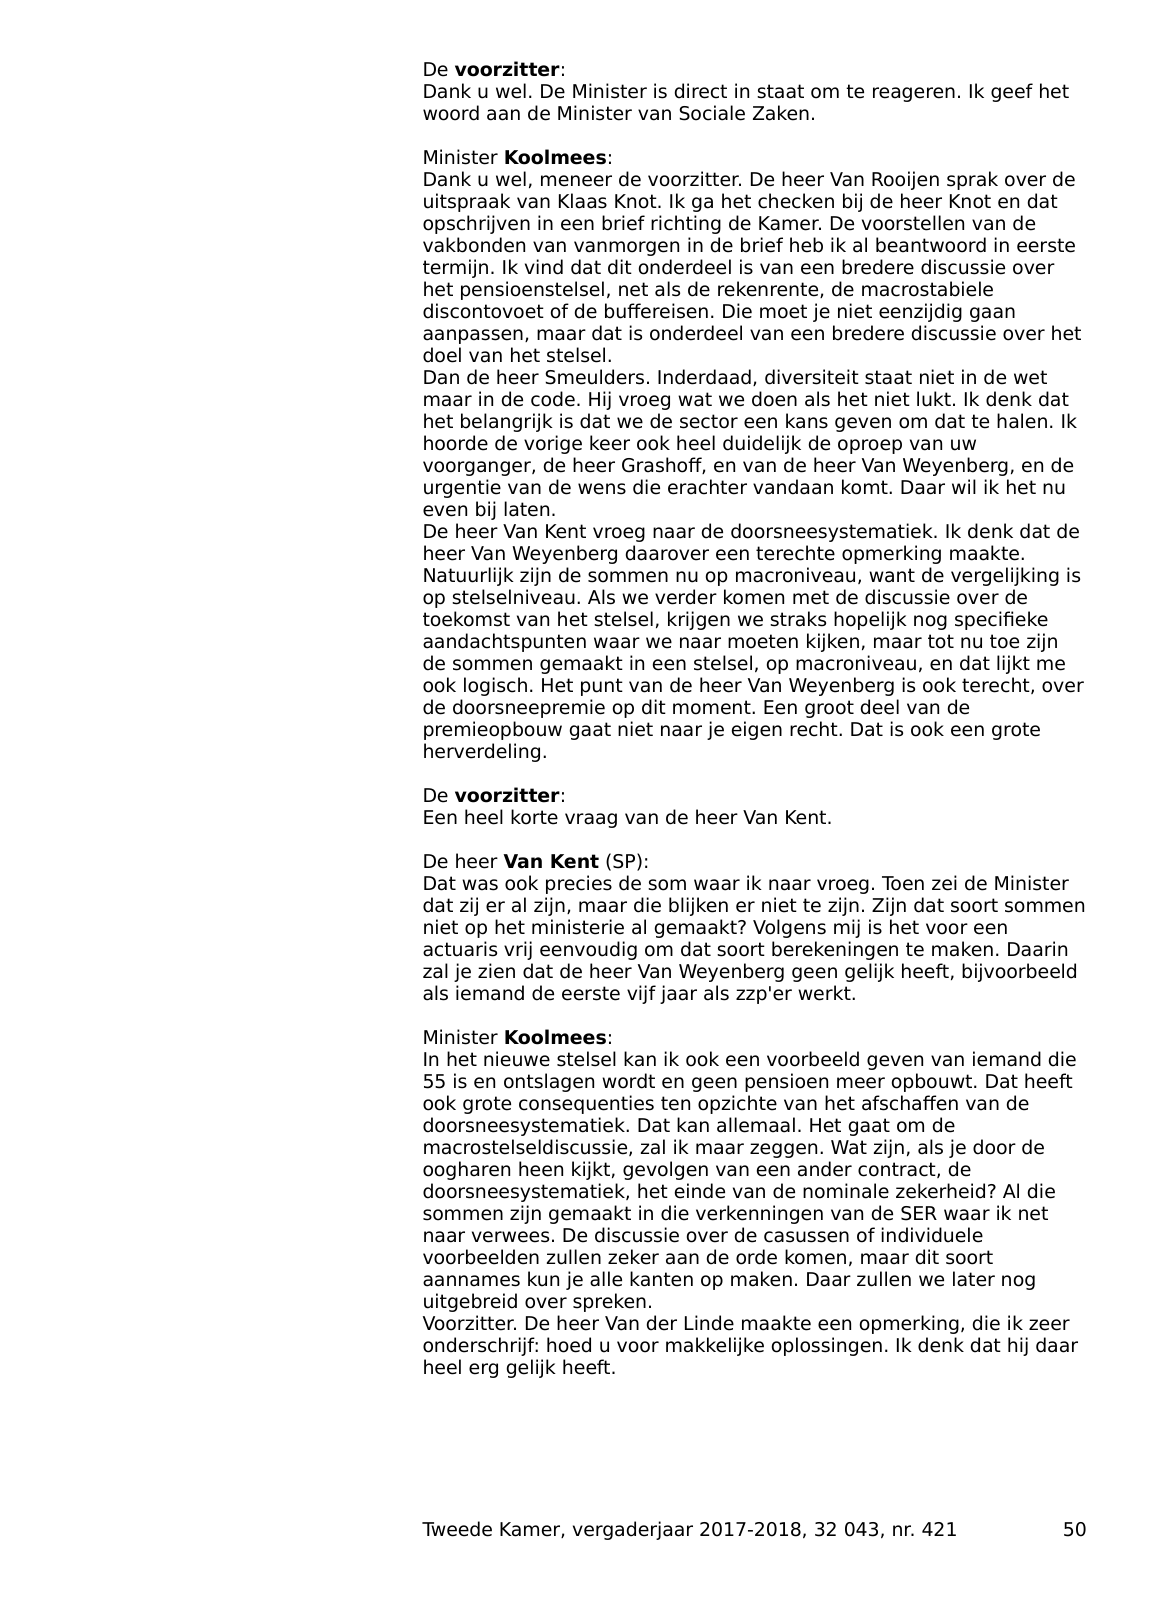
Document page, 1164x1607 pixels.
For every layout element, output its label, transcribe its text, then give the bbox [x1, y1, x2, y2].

text Minister Koolmees: [422, 147, 1087, 169]
text Dank u wel, meneer de voorzitter. De heer Van Rooijen sprak over de uitspraak van Klaas Knot. Ik ga het checken bij de heer Knot en dat opschrijven in een brief richting de Kamer. De voorstellen van de vakbonden van vanmorgen in de brief heb ik al beantwoord in eerste termijn. Ik vind dat dit onderdeel is van een bredere discussie over het pensioenstelsel, net als de rekenrente, de macrostabiele discontovoet of de buffereisen. Die moet je niet eenzijdig gaan aanpassen, maar dat is onderdeel van een bredere discussie over het doel van het stelsel. [422, 169, 1087, 367]
text Een heel korte vraag van de heer Van Kent. [422, 807, 1087, 829]
text Dank u wel. De Minister is direct in staat om te reageren. Ik geef het woord aan de Minister van Sociale Zaken. [422, 81, 1087, 125]
text In het nieuwe stelsel kan ik ook een voorbeeld geven van iemand die 55 is en ontslagen wordt en geen pensioen meer opbouwt. Dat heeft ook grote consequenties ten opzichte van het afschaffen van de doorsneesystematiek. Dat kan allemaal. Het gaat om de macrostelseldiscussie, zal ik maar zeggen. Wat zijn, als je door de oogharen heen kijkt, gevolgen van een ander contract, de doorsneesystematiek, het einde van de nominale zekerheid? Al die sommen zijn gemaakt in die verkenningen van de SER waar ik net naar verwees. De discussie over de casussen of individuele voorbeelden zullen zeker aan de orde komen, maar dit soort aannames kun je alle kanten op maken. Daar zullen we later nog uitgebreid over spreken. [422, 1049, 1087, 1313]
text Dan de heer Smeulders. Inderdaad, diversiteit staat niet in de wet maar in de code. Hij vroeg wat we doen als het niet lukt. Ik denk dat het belangrijk is dat we de sector een kans geven om dat te halen. Ik hoorde de vorige keer ook heel duidelijk de oproep van uw voorganger, de heer Grashoff, en van de heer Van Weyenberg, en de urgentie van de wens die erachter vandaan komt. Daar wil ik het nu even bij laten. [422, 367, 1087, 521]
text De heer Van Kent (SP): [422, 851, 1087, 873]
text Voorzitter. De heer Van der Linde maakte een opmerking, die ik zeer onderschrijf: hoed u voor makkelijke oplossingen. Ik denk dat hij daar heel erg gelijk heeft. [422, 1313, 1087, 1379]
text De voorzitter: [422, 785, 1087, 807]
text De heer Van Kent vroeg naar de doorsneesystematiek. Ik denk dat de heer Van Weyenberg daarover een terechte opmerking maakte. Natuurlijk zijn de sommen nu op macroniveau, want de vergelijking is op stelselniveau. Als we verder komen met de discussie over de toekomst van het stelsel, krijgen we straks hopelijk nog specifieke aandachtspunten waar we naar moeten kijken, maar tot nu toe zijn de sommen gemaakt in een stelsel, op macroniveau, en dat lijkt me ook logisch. Het punt van de heer Van Weyenberg is ook terecht, over de doorsneepremie op dit moment. Een groot deel van de premieopbouw gaat niet naar je eigen recht. Dat is ook een grote herverdeling. [422, 521, 1087, 763]
text Dat was ook precies de som waar ik naar vroeg. Toen zei de Minister dat zij er al zijn, maar die blijken er niet te zijn. Zijn dat soort sommen niet op het ministerie al gemaakt? Volgens mij is het voor een actuaris vrij eenvoudig om dat soort berekeningen te maken. Daarin zal je zien dat de heer Van Weyenberg geen gelijk heeft, bijvoorbeeld als iemand de eerste vijf jaar als zzp'er werkt. [422, 873, 1087, 1005]
text Minister Koolmees: [422, 1027, 1087, 1049]
text De voorzitter: [422, 59, 1087, 81]
